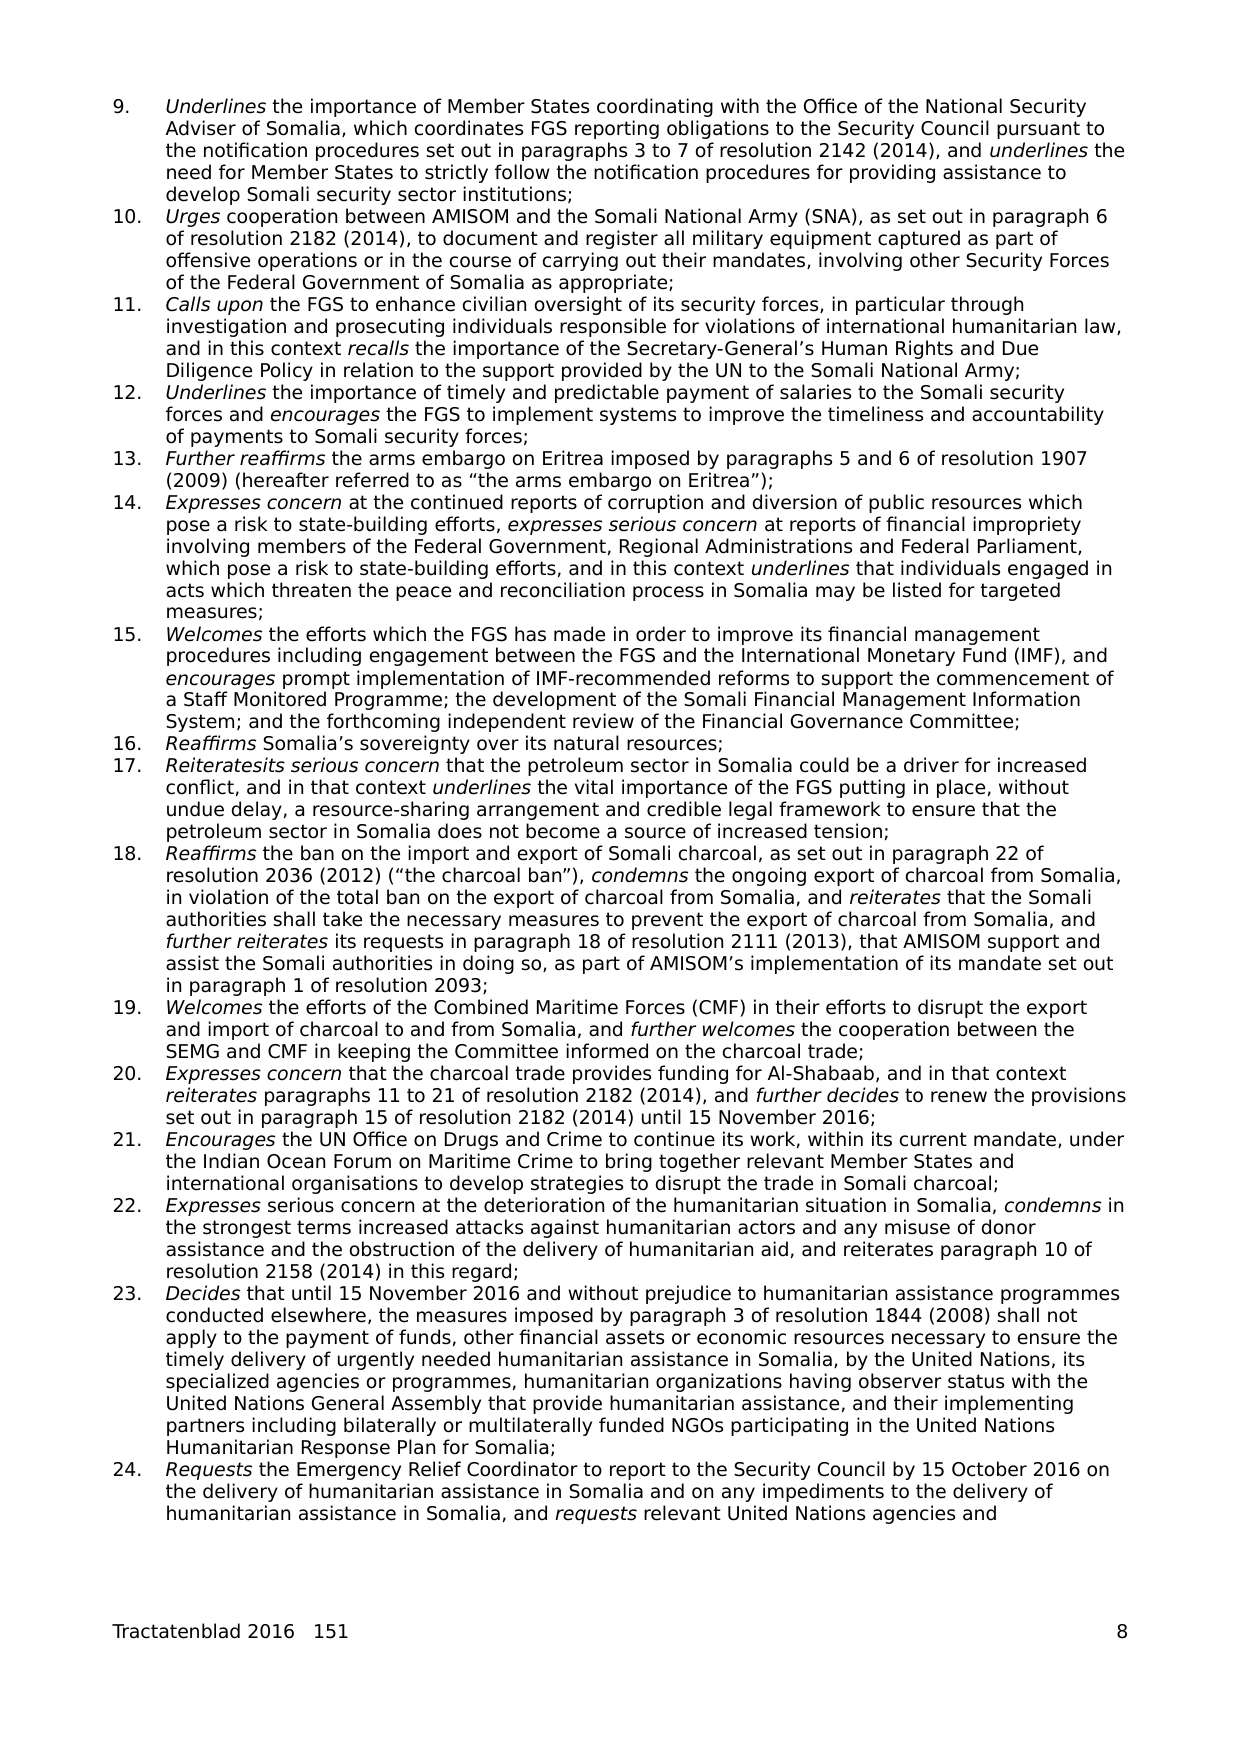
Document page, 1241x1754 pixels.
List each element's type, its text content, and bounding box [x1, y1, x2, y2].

text 14. Expresses concern at the continued reports of corruption and diversion of public resources which pose a risk to state-building efforts, expresses serious concern at reports of financial impropriety involving members of the Federal Government, Regional Administrations and Federal Parliament, which pose a risk to state-building efforts, and in this context underlines that individuals engaged in acts which threaten the peace and reconciliation process in Somalia may be listed for targeted measures; [112, 492, 1128, 623]
text 10. Urges cooperation between AMISOM and the Somali National Army (SNA), as set out in paragraph 6 of resolution 2182 (2014), to document and register all military equipment captured as part of offensive operations or in the course of carrying out their mandates, involving other Security Forces of the Federal Government of Somalia as appropriate; [112, 206, 1128, 294]
text 11. Calls upon the FGS to enhance civilian oversight of its security forces, in particular through investigation and prosecuting individuals responsible for violations of international humanitarian law, and in this context recalls the importance of the Secretary-General’s Human Rights and Due Diligence Policy in relation to the support provided by the UN to the Somali National Army; [112, 294, 1128, 382]
text 23. Decides that until 15 November 2016 and without prejudice to humanitarian assistance programmes conducted elsewhere, the measures imposed by paragraph 3 of resolution 1844 (2008) shall not apply to the payment of funds, other financial assets or economic resources necessary to ensure the timely delivery of urgently needed humanitarian assistance in Somalia, by the United Nations, its specialized agencies or programmes, humanitarian organizations having observer status with the United Nations General Assembly that provide humanitarian assistance, and their implementing partners including bilaterally or multilaterally funded NGOs participating in the United Nations Humanitarian Response Plan for Somalia; [112, 1283, 1128, 1459]
text 22. Expresses serious concern at the deterioration of the humanitarian situation in Somalia, condemns in the strongest terms increased attacks against humanitarian actors and any misuse of donor assistance and the obstruction of the delivery of humanitarian aid, and reiterates paragraph 10 of resolution 2158 (2014) in this regard; [112, 1195, 1128, 1283]
text 13. Further reaffirms the arms embargo on Eritrea imposed by paragraphs 5 and 6 of resolution 1907 (2009) (hereafter referred to as “the arms embargo on Eritrea”); [112, 448, 1128, 492]
text 15. Welcomes the efforts which the FGS has made in order to improve its financial management procedures including engagement between the FGS and the International Monetary Fund (IMF), and encourages prompt implementation of IMF-recommended reforms to support the commencement of a Staff Monitored Programme; the development of the Somali Financial Management Information System; and the forthcoming independent review of the Financial Governance Committee; [112, 623, 1128, 733]
text 12. Underlines the importance of timely and predictable payment of salaries to the Somali security forces and encourages the FGS to implement systems to improve the timeliness and accountability of payments to Somali security forces; [112, 382, 1128, 448]
text 9. Underlines the importance of Member States coordinating with the Office of the National Security Adviser of Somalia, which coordinates FGS reporting obligations to the Security Council pursuant to the notification procedures set out in paragraphs 3 to 7 of resolution 2142 (2014), and underlines the need for Member States to strictly follow the notification procedures for providing assistance to develop Somali security sector institutions; [112, 96, 1128, 206]
text 20. Expresses concern that the charcoal trade provides funding for Al-Shabaab, and in that context reiterates paragraphs 11 to 21 of resolution 2182 (2014), and further decides to renew the provisions set out in paragraph 15 of resolution 2182 (2014) until 15 November 2016; [112, 1063, 1128, 1129]
text 19. Welcomes the efforts of the Combined Maritime Forces (CMF) in their efforts to disrupt the export and import of charcoal to and from Somalia, and further welcomes the cooperation between the SEMG and CMF in keeping the Committee informed on the charcoal trade; [112, 997, 1128, 1063]
text 18. Reaffirms the ban on the import and export of Somali charcoal, as set out in paragraph 22 of resolution 2036 (2012) (“the charcoal ban”), condemns the ongoing export of charcoal from Somalia, in violation of the total ban on the export of charcoal from Somalia, and reiterates that the Somali authorities shall take the necessary measures to prevent the export of charcoal from Somalia, and further reiterates its requests in paragraph 18 of resolution 2111 (2013), that AMISOM support and assist the Somali authorities in doing so, as part of AMISOM’s implementation of its mandate set out in paragraph 1 of resolution 2093; [112, 843, 1128, 997]
text 17. Reiteratesits serious concern that the petroleum sector in Somalia could be a driver for increased conflict, and in that context underlines the vital importance of the FGS putting in place, without undue delay, a resource-sharing arrangement and credible legal framework to ensure that the petroleum sector in Somalia does not become a source of increased tension; [112, 755, 1128, 843]
text 16. Reaffirms Somalia’s sovereignty over its natural resources; [112, 733, 1128, 755]
text 24. Requests the Emergency Relief Coordinator to report to the Security Council by 15 October 2016 on the delivery of humanitarian assistance in Somalia and on any impediments to the delivery of humanitarian assistance in Somalia, and requests relevant United Nations agencies and [112, 1459, 1128, 1524]
text 21. Encourages the UN Office on Drugs and Crime to continue its work, within its current mandate, under the Indian Ocean Forum on Maritime Crime to bring together relevant Member States and international organisations to develop strategies to disrupt the trade in Somali charcoal; [112, 1129, 1128, 1195]
